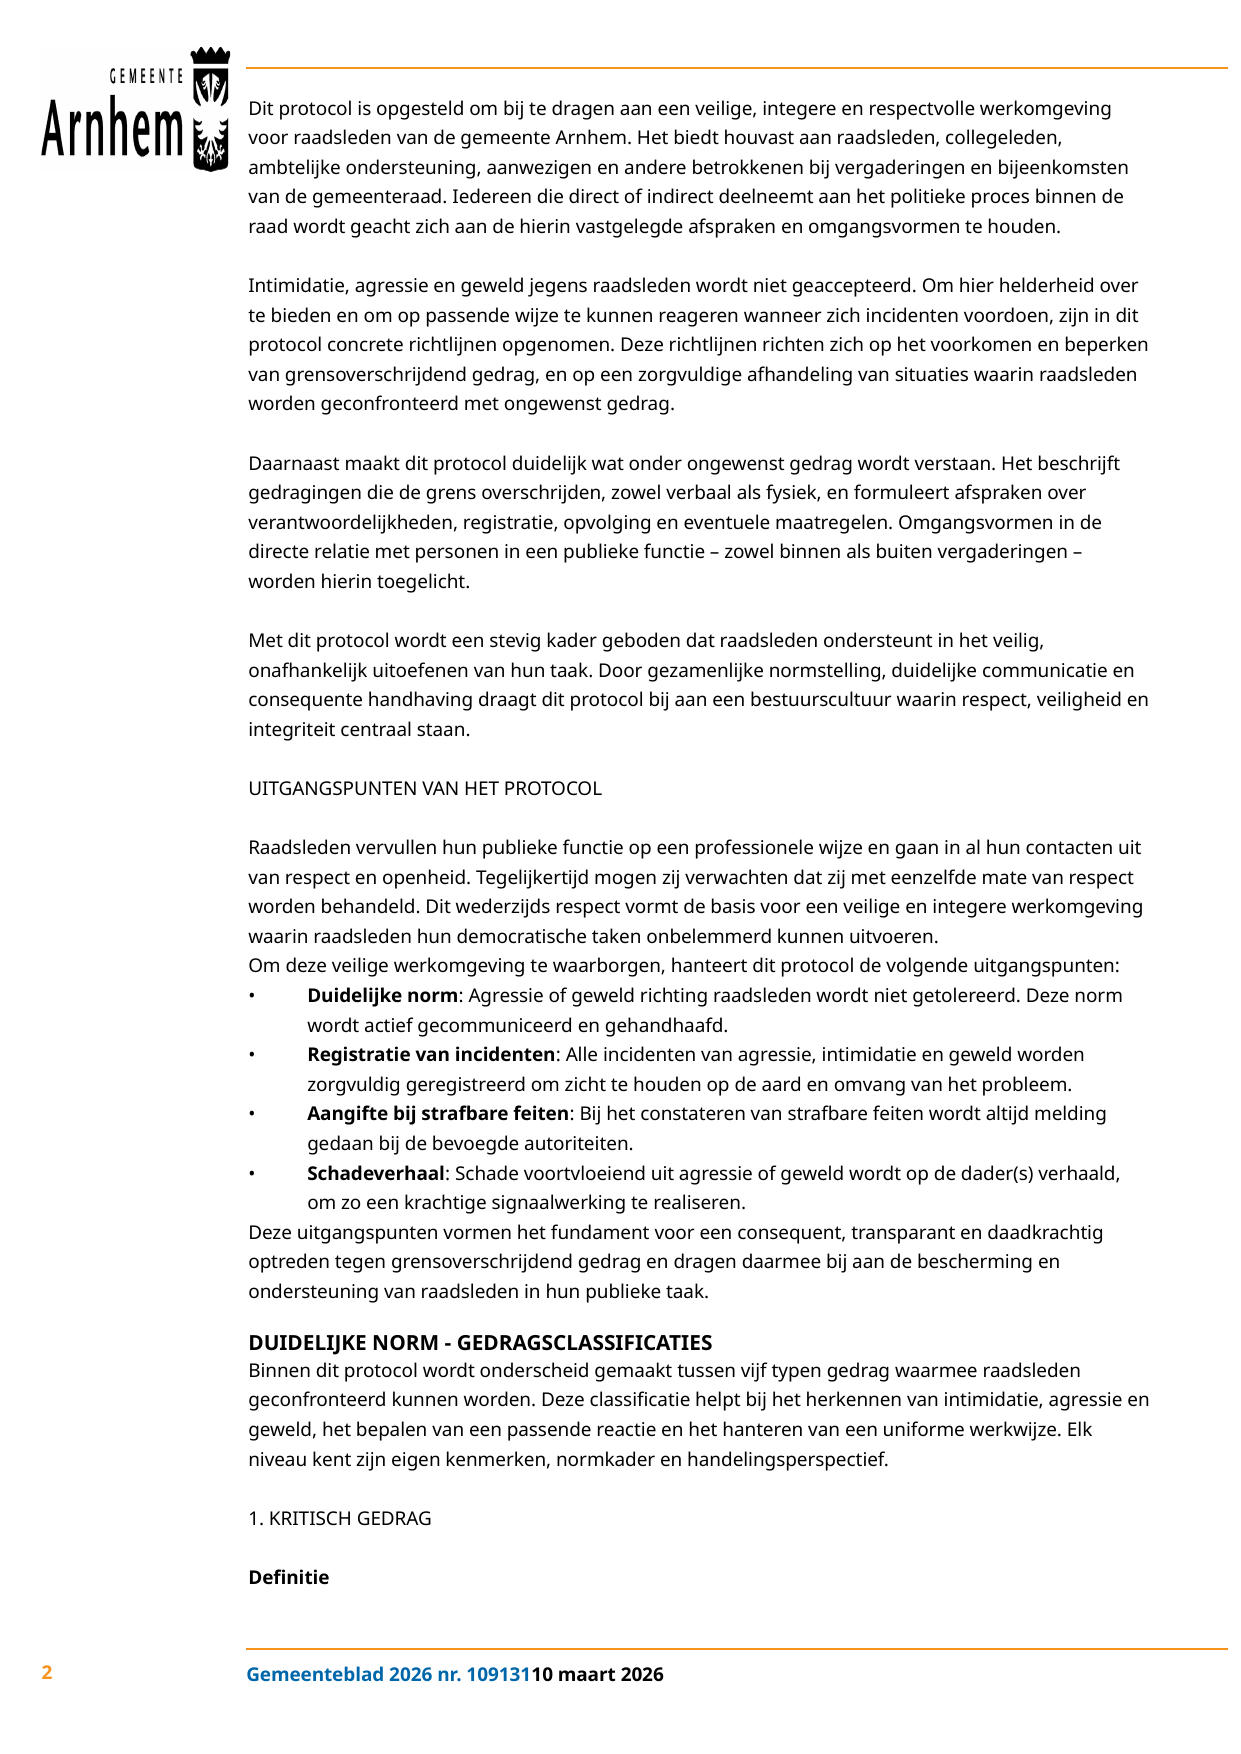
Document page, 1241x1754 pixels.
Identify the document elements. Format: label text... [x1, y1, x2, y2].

picture [41, 47, 231, 172]
text Deze uitgangspunten vormen het fundament voor een consequent, transparant en daadkrachtig optreden tegen grensoverschrijdend gedrag en dragen daarmee bij aan de bescherming en ondersteuning van raadsleden in hun publieke taak. [248, 1219, 1152, 1304]
text Intimidatie, agressie en geweld jegens raadsleden wordt niet geaccepteerd. Om hier helderheid over te bieden en om op passende wijze te kunnen reageren wanneer zich incidenten voordoen, zijn in dit protocol concrete richtlijnen opgenomen. Deze richtlijnen richten zich op het voorkomen en beperken van grensoverschrijdend gedrag, en op een zorgvuldige afhandeling van situaties waarin raadsleden worden geconfronteerd met ongewenst gedrag. [248, 272, 1152, 416]
text UITGANGSPUNTEN VAN HET PROTOCOL [248, 775, 1152, 801]
text Dit protocol is opgesteld om bij te dragen aan een veilige, integere en respectvolle werkomgeving voor raadsleden van de gemeente Arnhem. Het biedt houvast aan raadsleden, collegeleden, ambtelijke ondersteuning, aanwezigen en andere betrokkenen bij vergaderingen en bijeenkomsten van de gemeenteraad. Iedereen die direct of indirect deelneemt aan het politieke proces binnen de raad wordt geacht zich aan de hierin vastgelegde afspraken en omgangsvormen te houden. [248, 95, 1152, 239]
text Om deze veilige werkomgeving te waarborgen, hanteert dit protocol de volgende uitgangspunten: [248, 953, 1152, 978]
text Raadsleden vervullen hun publieke functie op een professionele wijze en gaan in al hun contacten uit van respect en openheid. Tegelijkertijd mogen zij verwachten dat zij met eenzelfde mate van respect worden behandeld. Dit wederzijds respect vormt de basis voor een veilige en integere werkomgeving waarin raadsleden hun democratische taken onbelemmerd kunnen uitvoeren. [248, 834, 1152, 949]
text Definitie [248, 1564, 1152, 1590]
list Registratie van incidenten: Alle incidenten van agressie, intimidatie en geweld worden zorgvuldig geregistreerd om zicht te houden op de aard en omvang van het probleem. [248, 1041, 1152, 1097]
list Duidelijke norm: Agressie of geweld richting raadsleden wordt niet getolereerd. Deze norm wordt actief gecommuniceerd en gehandhaafd. [248, 982, 1152, 1038]
text Daarnaast maakt dit protocol duidelijk wat onder ongewenst gedrag wordt verstaan. Het beschrijft gedragingen die de grens overschrijden, zowel verbaal als fysiek, en formuleert afspraken over verantwoordelijkheden, registratie, opvolging en eventuele maatregelen. Omgangsvormen in de directe relatie met personen in een publieke functie – zowel binnen als buiten vergaderingen – worden hierin toegelicht. [248, 450, 1152, 594]
list Schadeverhaal: Schade voortvloeiend uit agressie of geweld wordt op de dader(s) verhaald, om zo een krachtige signaalwerking te realiseren. [248, 1160, 1152, 1215]
text 1. KRITISCH GEDRAG [248, 1505, 1152, 1531]
list Aangifte bij strafbare feiten: Bij het constateren van strafbare feiten wordt altijd melding gedaan bij de bevoegde autoriteiten. [248, 1101, 1152, 1156]
text Met dit protocol wordt een stevig kader geboden dat raadsleden ondersteunt in het veilig, onafhankelijk uitoefenen van hun taak. Door gezamenlijke normstelling, duidelijke communicatie en consequente handhaving draagt dit protocol bij aan een bestuurscultuur waarin respect, veiligheid en integriteit centraal staan. [248, 627, 1152, 742]
text Binnen dit protocol wordt onderscheid gemaakt tussen vijf typen gedrag waarmee raadsleden geconfronteerd kunnen worden. Deze classificatie helpt bij het herkennen van intimidatie, agressie en geweld, het bepalen van een passende reactie en het hanteren van een uniforme werkwijze. Elk niveau kent zijn eigen kenmerken, normkader en handelingsperspectief. [248, 1357, 1152, 1471]
text DUIDELIJKE NORM - GEDRAGSCLASSIFICATIES [248, 1328, 1152, 1357]
